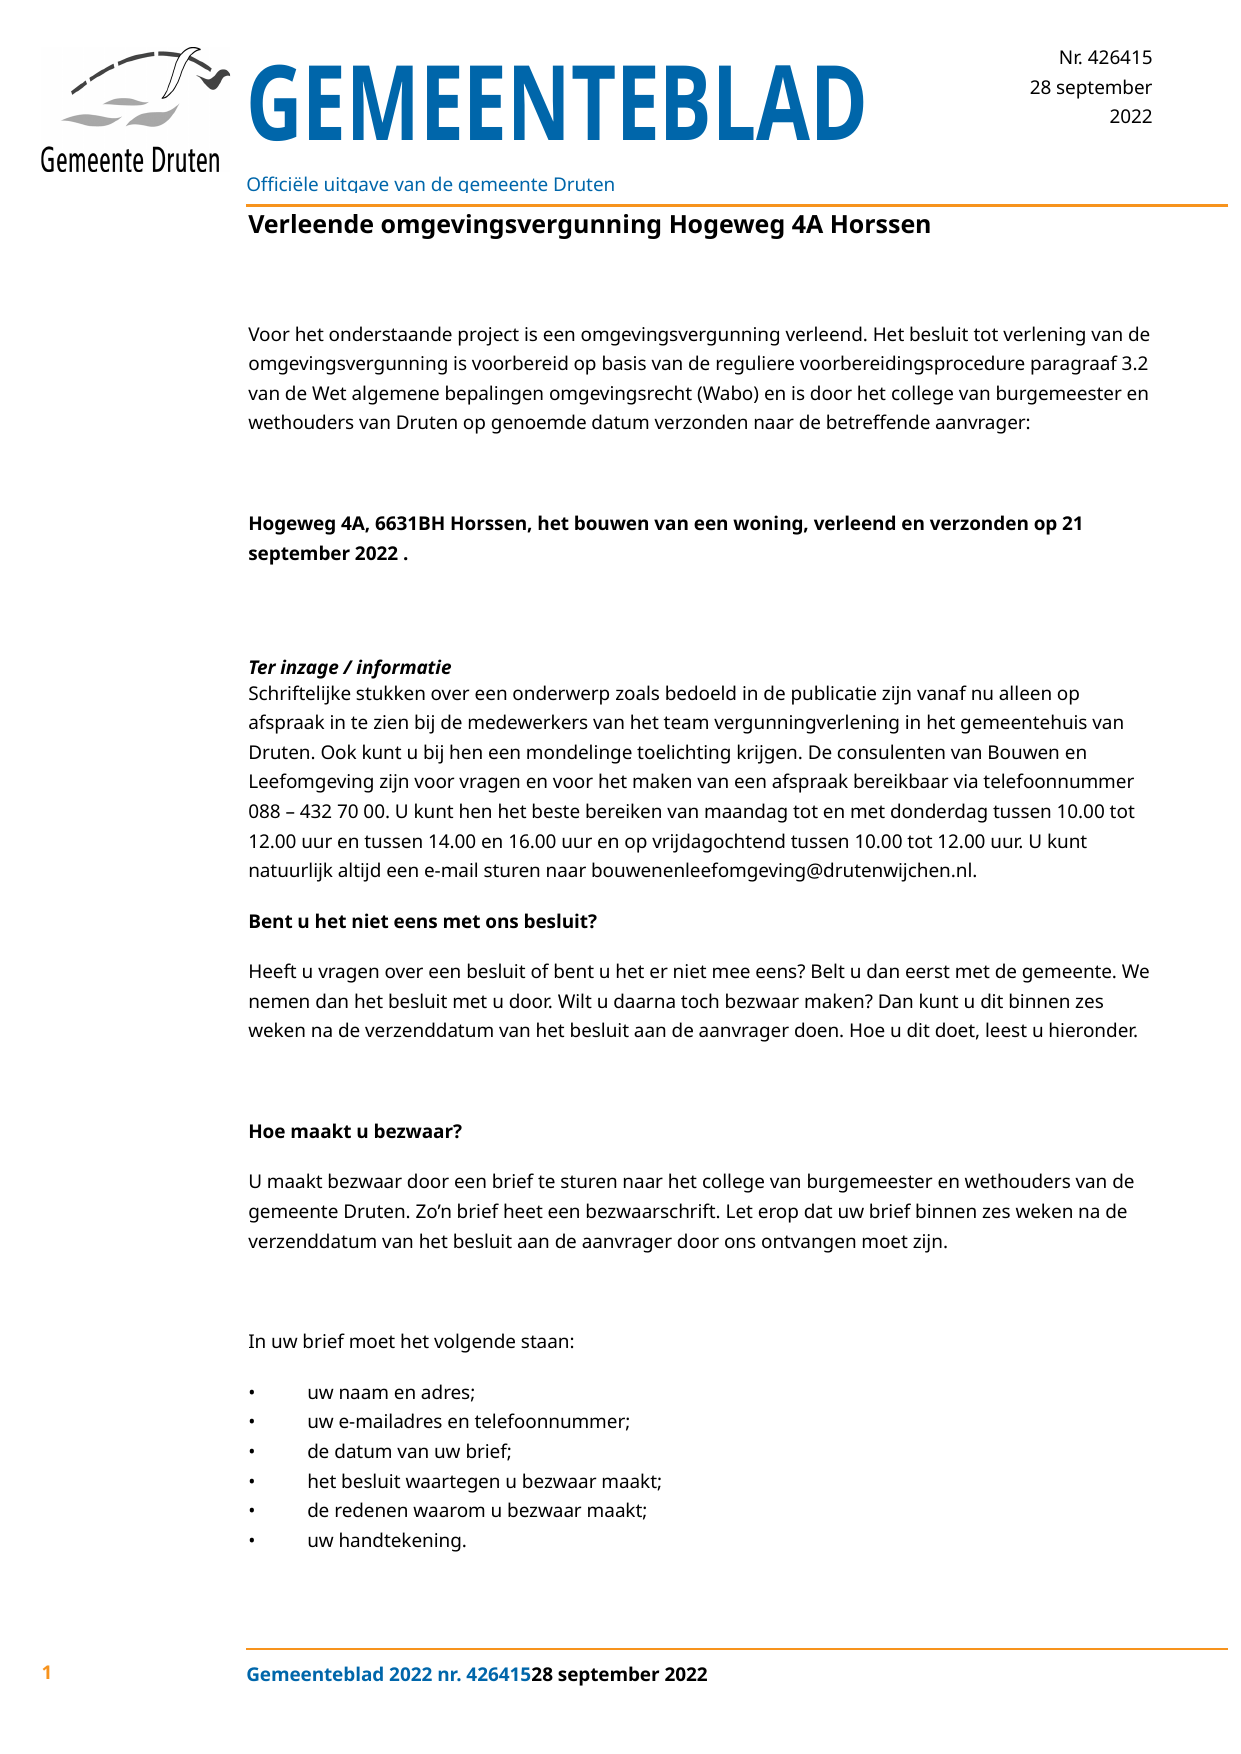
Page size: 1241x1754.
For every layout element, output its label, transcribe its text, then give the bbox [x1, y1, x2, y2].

list de datum van uw brief; [248, 1438, 1152, 1464]
text Heeft u vragen over een besluit of bent u het er niet mee eens? Belt u dan eerst met de gemeente. We nemen dan het besluit met u door. Wilt u daarna toch bezwaar maken? Dan kunt u dit binnen zes weken na de verzenddatum van het besluit aan de aanvrager doen. Hoe u dit doet, leest u hieronder. [248, 958, 1152, 1043]
text Ter inzage / informatie [248, 654, 1152, 680]
list uw e-mailadres en telefoonnummer; [248, 1409, 1152, 1434]
text Voor het onderstaande project is een omgevingsvergunning verleend. Het besluit tot verlening van de omgevingsvergunning is voorbereid op basis van de reguliere voorbereidingsprocedure paragraaf 3.2 van de Wet algemene bepalingen omgevingsrecht (Wabo) en is door het college van burgemeester en wethouders van Druten op genoemde datum verzonden naar de betreffende aanvrager: [248, 321, 1152, 435]
text Verleende omgevingsvergunning Hogeweg 4A Horssen [248, 207, 1152, 241]
list de redenen waarom u bezwaar maakt; [248, 1497, 1152, 1523]
list uw naam en adres; [248, 1379, 1152, 1405]
text In uw brief moet het volgende staan: [248, 1329, 1152, 1354]
picture [41, 47, 231, 172]
text U maakt bezwaar door een brief te sturen naar het college van burgemeester en wethouders van de gemeente Druten. Zo’n brief heet een bezwaarschrift. Let erop dat uw brief binnen zes weken na de verzenddatum van het besluit aan de aanvrager door ons ontvangen moet zijn. [248, 1169, 1152, 1254]
list het besluit waartegen u bezwaar maakt; [248, 1468, 1152, 1494]
text Hogeweg 4A, 6631BH Horssen, het bouwen van een woning, verleend en verzonden op 21 september 2022 . [248, 510, 1152, 566]
text Bent u het niet eens met ons besluit? [248, 908, 1152, 934]
list uw handtekening. [248, 1527, 1152, 1553]
text Hoe maakt u bezwaar? [248, 1118, 1152, 1144]
text Schriftelijke stukken over een onderwerp zoals bedoeld in de publicatie zijn vanaf nu alleen op afspraak in te zien bij de medewerkers van het team vergunningverlening in het gemeentehuis van Druten. Ook kunt u bij hen een mondelinge toelichting krijgen. De consulenten van Bouwen en Leefomgeving zijn voor vragen en voor het maken van een afspraak bereikbaar via telefoonnummer 088 – 432 70 00. U kunt hen het beste bereiken van maandag tot en met donderdag tussen 10.00 tot 12.00 uur en tussen 14.00 en 16.00 uur en op vrijdagochtend tussen 10.00 tot 12.00 uur. U kunt natuurlijk altijd een e-mail sturen naar bouwenenleefomgeving@drutenwijchen.nl. [248, 680, 1152, 883]
